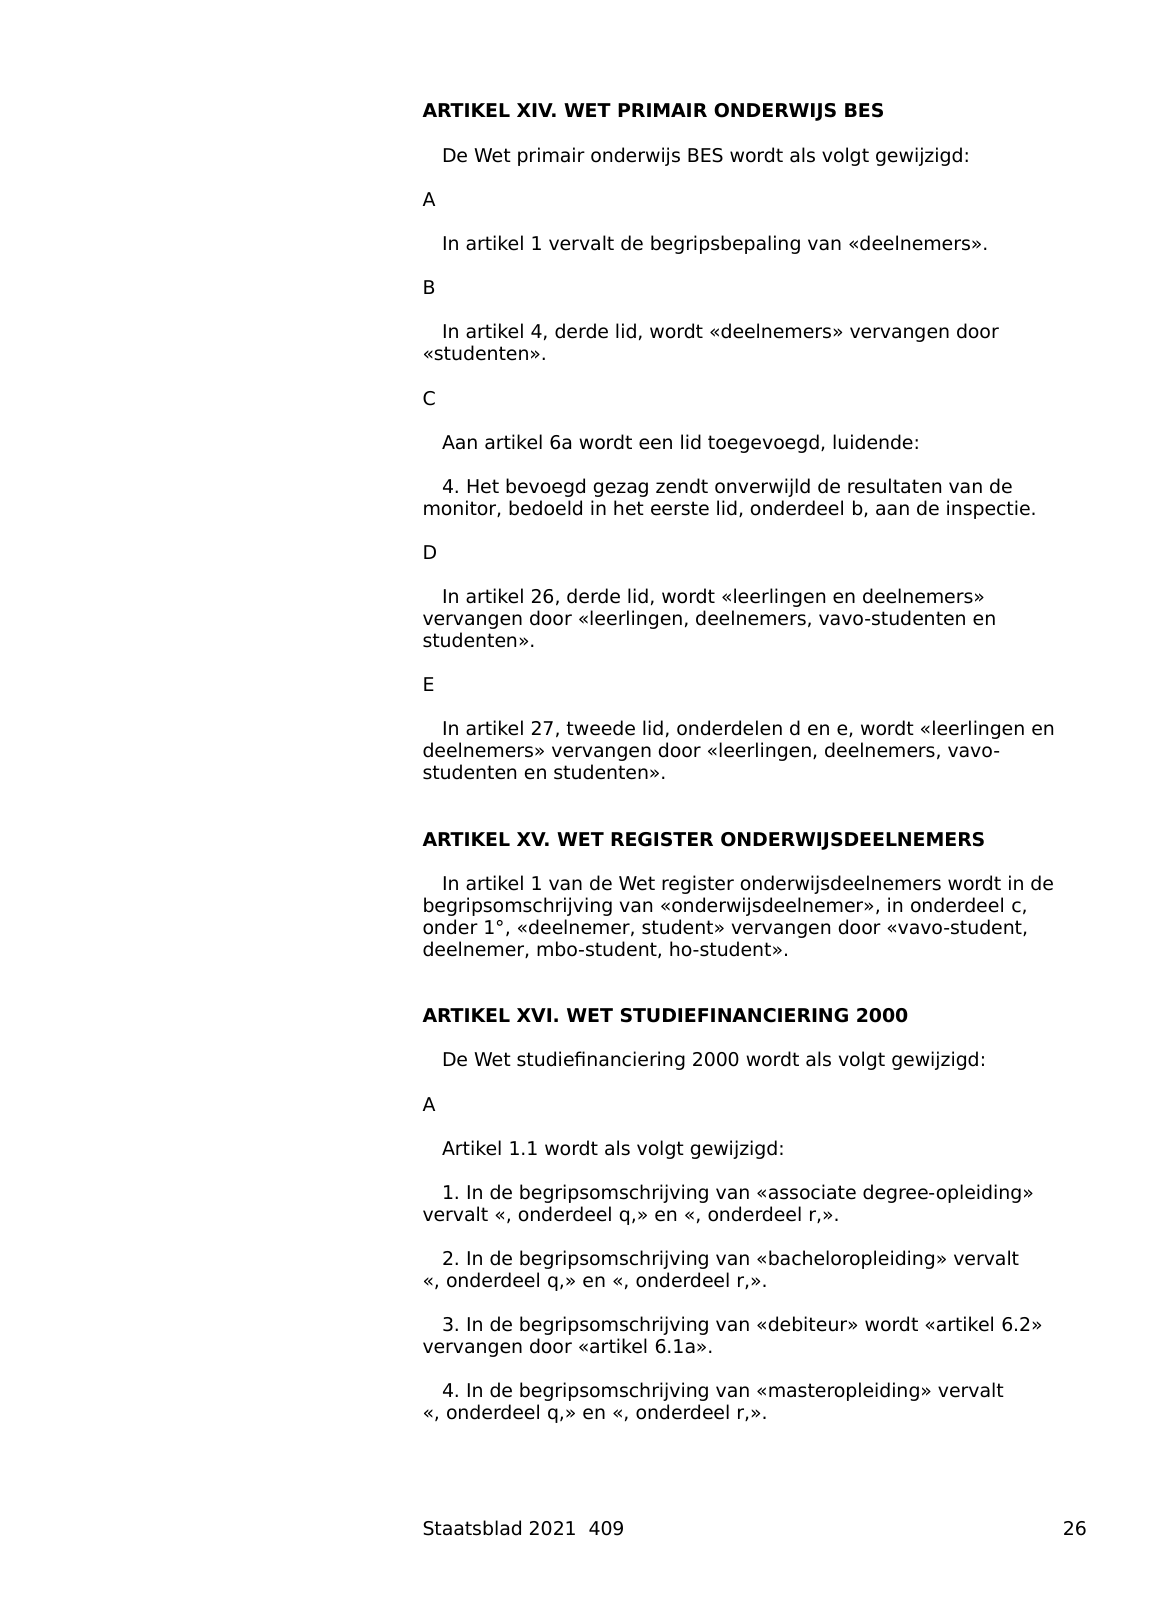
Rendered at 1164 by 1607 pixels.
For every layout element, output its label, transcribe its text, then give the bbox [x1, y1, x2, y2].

text C [422, 387, 1087, 409]
subtitle ARTIKEL XVI. WET STUDIEFINANCIERING 2000 [422, 1005, 1087, 1027]
text Artikel 1.1 wordt als volgt gewijzigd: [422, 1138, 1087, 1159]
text In artikel 1 vervalt de begripsbepaling van «deelnemers». [422, 233, 1087, 255]
text In artikel 4, derde lid, wordt «deelnemers» vervangen door «studenten». [422, 321, 1087, 365]
text De Wet studiefinanciering 2000 wordt als volgt gewijzigd: [422, 1049, 1087, 1071]
text In artikel 27, tweede lid, onderdelen d en e, wordt «leerlingen en deelnemers» vervangen door «leerlingen, deelnemers, vavo-studenten en studenten». [422, 718, 1087, 784]
text In artikel 1 van de Wet register onderwijsdeelnemers wordt in de begripsomschrijving van «onderwijsdeelnemer», in onderdeel c, onder 1°, «deelnemer, student» vervangen door «vavo-student, deelnemer, mbo-student, ho-student». [422, 873, 1087, 961]
text 2. In de begripsomschrijving van «bacheloropleiding» vervalt «, onderdeel q,» en «, onderdeel r,». [422, 1248, 1087, 1292]
text 3. In de begripsomschrijving van «debiteur» wordt «artikel 6.2» vervangen door «artikel 6.1a». [422, 1314, 1087, 1358]
text A [422, 189, 1087, 211]
subtitle ARTIKEL XIV. WET PRIMAIR ONDERWIJS BES [422, 100, 1087, 122]
text Aan artikel 6a wordt een lid toegevoegd, luidende: [422, 432, 1087, 453]
text E [422, 674, 1087, 696]
text 4. In de begripsomschrijving van «masteropleiding» vervalt «, onderdeel q,» en «, onderdeel r,». [422, 1380, 1087, 1424]
text D [422, 542, 1087, 564]
text B [422, 277, 1087, 299]
subtitle ARTIKEL XV. WET REGISTER ONDERWIJSDEELNEMERS [422, 829, 1087, 851]
text A [422, 1093, 1087, 1115]
text In artikel 26, derde lid, wordt «leerlingen en deelnemers» vervangen door «leerlingen, deelnemers, vavo-studenten en studenten». [422, 586, 1087, 652]
text De Wet primair onderwijs BES wordt als volgt gewijzigd: [422, 144, 1087, 167]
text 4. Het bevoegd gezag zendt onverwijld de resultaten van de monitor, bedoeld in het eerste lid, onderdeel b, aan de inspectie. [422, 476, 1087, 520]
text 1. In de begripsomschrijving van «associate degree-opleiding» vervalt «, onderdeel q,» en «, onderdeel r,». [422, 1182, 1087, 1226]
